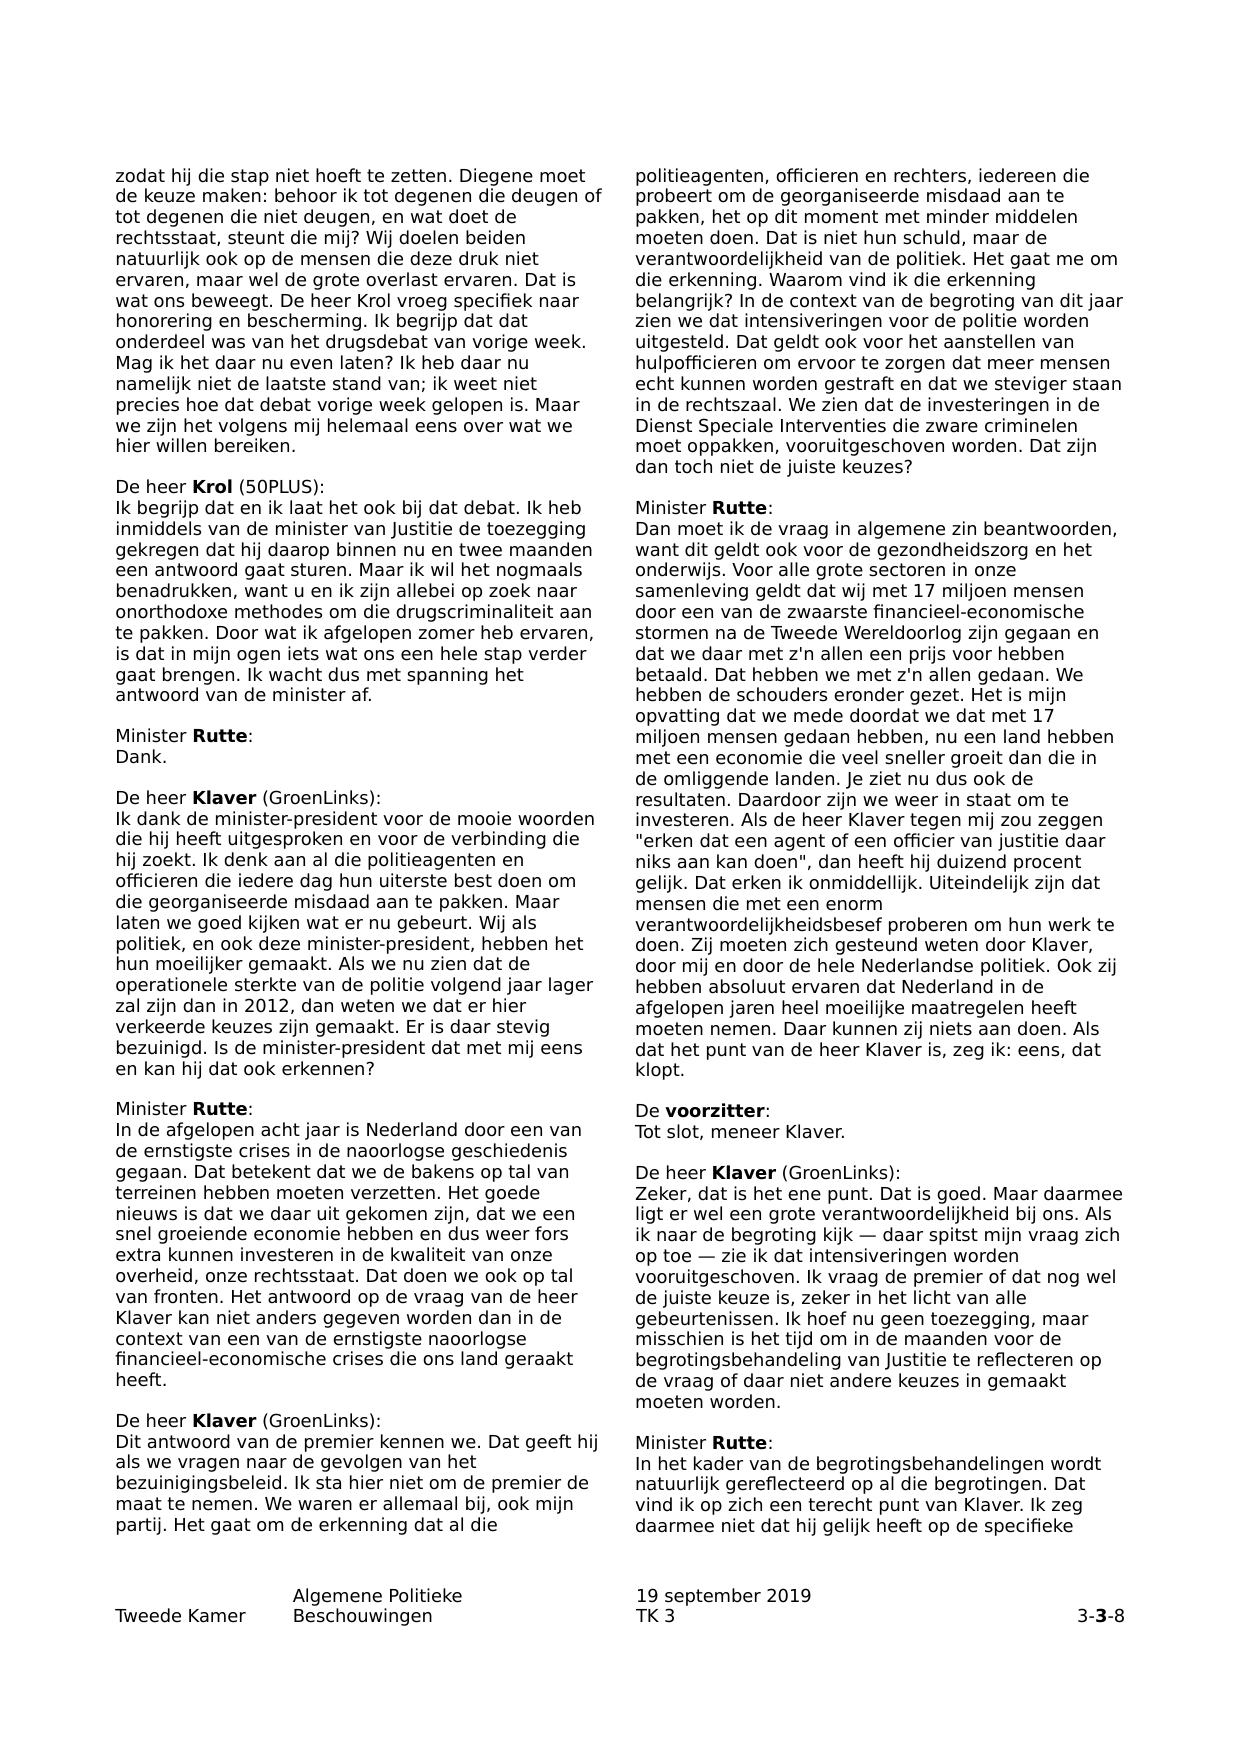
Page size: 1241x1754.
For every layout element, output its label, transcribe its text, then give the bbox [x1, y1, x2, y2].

text De heer Klaver (GroenLinks): [115, 788, 605, 808]
text De heer Klaver (GroenLinks): [635, 1163, 1125, 1183]
text Minister Rutte: [115, 1099, 605, 1120]
text Dit antwoord van de premier kennen we. Dat geeft hij als we vragen naar de gevolgen van het bezuinigingsbeleid. Ik sta hier niet om de premier de maat te nemen. We waren er allemaal bij, ook mijn partij. Het gaat om de erkenning dat al die [115, 1431, 605, 1536]
text Minister Rutte: [635, 498, 1125, 518]
text Dank. [115, 747, 605, 768]
text Ik begrijp dat en ik laat het ook bij dat debat. Ik heb inmiddels van de minister van Justitie de toezegging gekregen dat hij daarop binnen nu en twee maanden een antwoord gaat sturen. Maar ik wil het nogmaals benadrukken, want u en ik zijn allebei op zoek naar onorthodoxe methodes om die drugscriminaliteit aan te pakken. Door wat ik afgelopen zomer heb ervaren, is dat in mijn ogen iets wat ons een hele stap verder gaat brengen. Ik wacht dus met spanning het antwoord van de minister af. [115, 498, 605, 706]
text Minister Rutte: [635, 1432, 1125, 1453]
text In de afgelopen acht jaar is Nederland door een van de ernstigste crises in de naoorlogse geschiedenis gegaan. Dat betekent dat we de bakens op tal van terreinen hebben moeten verzetten. Het goede nieuws is dat we daar uit gekomen zijn, dat we een snel groeiende economie hebben en dus weer fors extra kunnen investeren in de kwaliteit van onze overheid, onze rechtsstaat. Dat doen we ook op tal van fronten. Het antwoord op de vraag van de heer Klaver kan niet anders gegeven worden dan in de context van een van de ernstigste naoorlogse financieel-economische crises die ons land geraakt heeft. [115, 1120, 605, 1391]
text Ik dank de minister-president voor de mooie woorden die hij heeft uitgesproken en voor de verbinding die hij zoekt. Ik denk aan al die politieagenten en officieren die iedere dag hun uiterste best doen om die georganiseerde misdaad aan te pakken. Maar laten we goed kijken wat er nu gebeurt. Wij als politiek, en ook deze minister-president, hebben het hun moeilijker gemaakt. Als we nu zien dat de operationele sterkte van de politie volgend jaar lager zal zijn dan in 2012, dan weten we dat er hier verkeerde keuzes zijn gemaakt. Er is daar stevig bezuinigd. Is de minister-president dat met mij eens en kan hij dat ook erkennen? [115, 808, 605, 1079]
text Minister Rutte: [115, 726, 605, 747]
text De heer Krol (50PLUS): [115, 477, 605, 498]
text De voorzitter: [635, 1101, 1125, 1122]
text Dan moet ik de vraag in algemene zin beantwoorden, want dit geldt ook voor de gezondheidszorg en het onderwijs. Voor alle grote sectoren in onze samenleving geldt dat wij met 17 miljoen mensen door een van de zwaarste financieel-economische stormen na de Tweede Wereldoorlog zijn gegaan en dat we daar met z'n allen een prijs voor hebben betaald. Dat hebben we met z'n allen gedaan. We hebben de schouders eronder gezet. Het is mijn opvatting dat we mede doordat we dat met 17 miljoen mensen gedaan hebben, nu een land hebben met een economie die veel sneller groeit dan die in de omliggende landen. Je ziet nu dus ook de resultaten. Daardoor zijn we weer in staat om te investeren. Als de heer Klaver tegen mij zou zeggen "erken dat een agent of een officier van justitie daar niks aan kan doen", dan heeft hij duizend procent gelijk. Dat erken ik onmiddellijk. Uiteindelijk zijn dat mensen die met een enorm verantwoordelijkheidsbesef proberen om hun werk te doen. Zij moeten zich gesteund weten door Klaver, door mij en door de hele Nederlandse politiek. Ook zij hebben absoluut ervaren dat Nederland in de afgelopen jaren heel moeilijke maatregelen heeft moeten nemen. Daar kunnen zij niets aan doen. Als dat het punt van de heer Klaver is, zeg ik: eens, dat klopt. [635, 518, 1125, 1081]
text Zeker, dat is het ene punt. Dat is goed. Maar daarmee ligt er wel een grote verantwoordelijkheid bij ons. Als ik naar de begroting kijk — daar spitst mijn vraag zich op toe — zie ik dat intensiveringen worden vooruitgeschoven. Ik vraag de premier of dat nog wel de juiste keuze is, zeker in het licht van alle gebeurtenissen. Ik hoef nu geen toezegging, maar misschien is het tijd om in de maanden voor de begrotingsbehandeling van Justitie te reflecteren op de vraag of daar niet andere keuzes in gemaakt moeten worden. [635, 1183, 1125, 1412]
text De heer Klaver (GroenLinks): [115, 1411, 605, 1431]
text politieagenten, officieren en rechters, iedereen die probeert om de georganiseerde misdaad aan te pakken, het op dit moment met minder middelen moeten doen. Dat is niet hun schuld, maar de verantwoordelijkheid van de politiek. Het gaat me om die erkenning. Waarom vind ik die erkenning belangrijk? In de context van de begroting van dit jaar zien we dat intensiveringen voor de politie worden uitgesteld. Dat geldt ook voor het aanstellen van hulpofficieren om ervoor te zorgen dat meer mensen echt kunnen worden gestraft en dat we steviger staan in de rechtszaal. We zien dat de investeringen in de Dienst Speciale Interventies die zware criminelen moet oppakken, vooruitgeschoven worden. Dat zijn dan toch niet de juiste keuzes? [635, 165, 1125, 478]
text In het kader van de begrotingsbehandelingen wordt natuurlijk gereflecteerd op al die begrotingen. Dat vind ik op zich een terecht punt van Klaver. Ik zeg daarmee niet dat hij gelijk heeft op de specifieke [635, 1453, 1125, 1537]
text Tot slot, meneer Klaver. [635, 1122, 1125, 1143]
text zodat hij die stap niet hoeft te zetten. Diegene moet de keuze maken: behoor ik tot degenen die deugen of tot degenen die niet deugen, en wat doet de rechtsstaat, steunt die mij? Wij doelen beiden natuurlijk ook op de mensen die deze druk niet ervaren, maar wel de grote overlast ervaren. Dat is wat ons beweegt. De heer Krol vroeg specifiek naar honorering en bescherming. Ik begrijp dat dat onderdeel was van het drugsdebat van vorige week. Mag ik het daar nu even laten? Ik heb daar nu namelijk niet de laatste stand van; ik weet niet precies hoe dat debat vorige week gelopen is. Maar we zijn het volgens mij helemaal eens over wat we hier willen bereiken. [115, 165, 605, 457]
